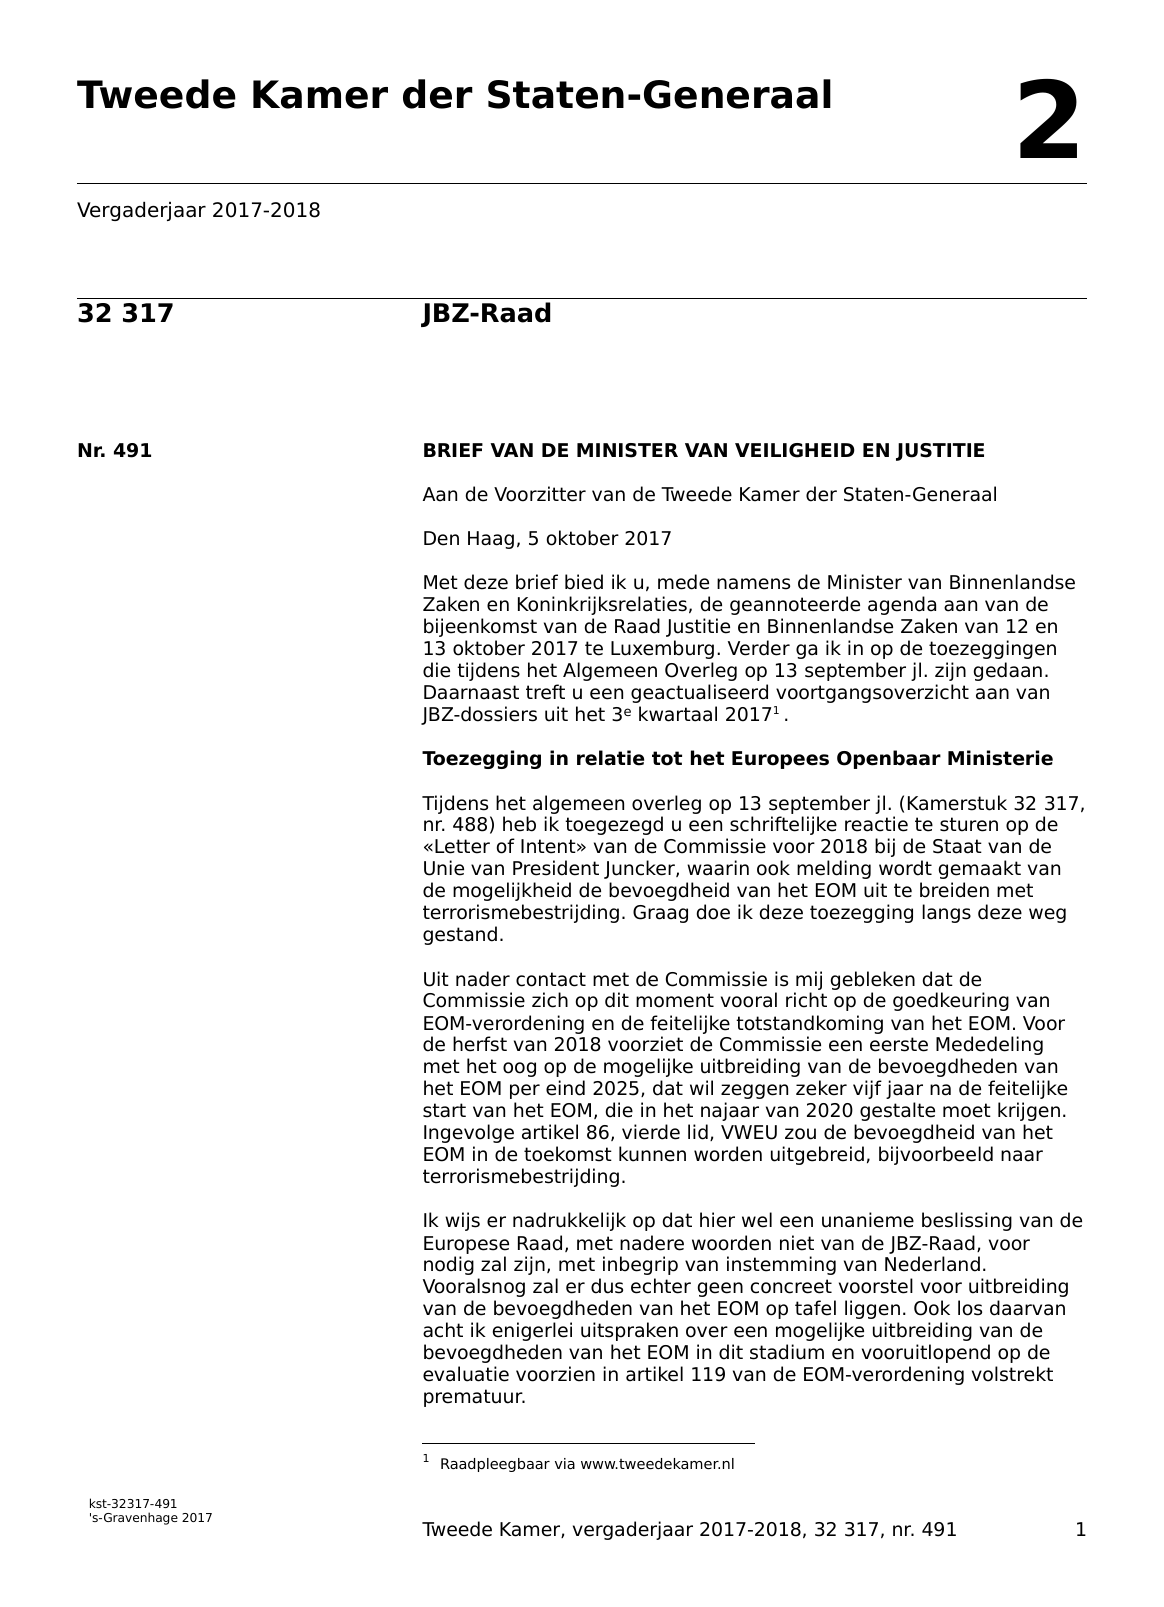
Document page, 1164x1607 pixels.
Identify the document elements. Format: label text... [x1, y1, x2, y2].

text Den Haag, 5 oktober 2017 [422, 528, 1087, 550]
text Tijdens het algemeen overleg op 13 september jl. (Kamerstuk 32 317, nr. 488) heb ik toegezegd u een schriftelijke reactie te sturen op de «Letter of Intent» van de Commissie voor 2018 bij de Staat van de Unie van President Juncker, waarin ook melding wordt gemaakt van de mogelijkheid de bevoegdheid van het EOM uit te breiden met terrorismebestrijding. Graag doe ik deze toezegging langs deze weg gestand. [422, 792, 1087, 946]
table_header 2 [886, 59, 1087, 183]
text Raadpleegbaar via www.tweedekamer.nl [422, 1452, 1087, 1474]
text 's-Gravenhage 2017 [88, 1511, 323, 1525]
text Met deze brief bied ik u, mede namens de Minister van Binnenlandse Zaken en Koninkrijksrelaties, de geannoteerde agenda aan van de bijeenkomst van de Raad Justitie en Binnenlandse Zaken van 12 en 13 oktober 2017 te Luxemburg. Verder ga ik in op de toezeggingen die tijdens het Algemeen Overleg op 13 september jl. zijn gedaan. Daarnaast treft u een geactualiseerd voortgangsoverzicht aan van JBZ-dossiers uit het 3e kwartaal 2017. [422, 572, 1087, 726]
subtitle Toezegging in relatie tot het Europees Openbaar Ministerie [422, 748, 1087, 770]
text Aan de Voorzitter van de Tweede Kamer der Staten-Generaal [422, 484, 1087, 506]
table_header Tweede Kamer der Staten-Generaal [77, 59, 886, 183]
table_cell Vergaderjaar 2017-2018 [77, 184, 1087, 298]
subtitle 32 317 JBZ-Raad [77, 299, 1087, 329]
text Uit nader contact met de Commissie is mij gebleken dat de Commissie zich op dit moment vooral richt op de goedkeuring van EOM-verordening en de feitelijke totstandkoming van het EOM. Voor de herfst van 2018 voorziet de Commissie een eerste Mededeling met het oog op de mogelijke uitbreiding van de bevoegdheden van het EOM per eind 2025, dat wil zeggen zeker vijf jaar na de feitelijke start van het EOM, die in het najaar van 2020 gestalte moet krijgen. Ingevolge artikel 86, vierde lid, VWEU zou de bevoegdheid van het EOM in de toekomst kunnen worden uitgebreid, bijvoorbeeld naar terrorismebestrijding. [422, 968, 1087, 1188]
text Ik wijs er nadrukkelijk op dat hier wel een unanieme beslissing van de Europese Raad, met nadere woorden niet van de JBZ-Raad, voor nodig zal zijn, met inbegrip van instemming van Nederland. Vooralsnog zal er dus echter geen concreet voorstel voor uitbreiding van de bevoegdheden van het EOM op tafel liggen. Ook los daarvan acht ik enigerlei uitspraken over een mogelijke uitbreiding van de bevoegdheden van het EOM in dit stadium en vooruitlopend op de evaluatie voorzien in artikel 119 van de EOM-verordening volstrekt prematuur. [422, 1210, 1087, 1408]
text kst-32317-491 [88, 1497, 323, 1511]
subtitle Nr. 491 BRIEF VAN DE MINISTER VAN VEILIGHEID EN JUSTITIE [77, 440, 1087, 462]
